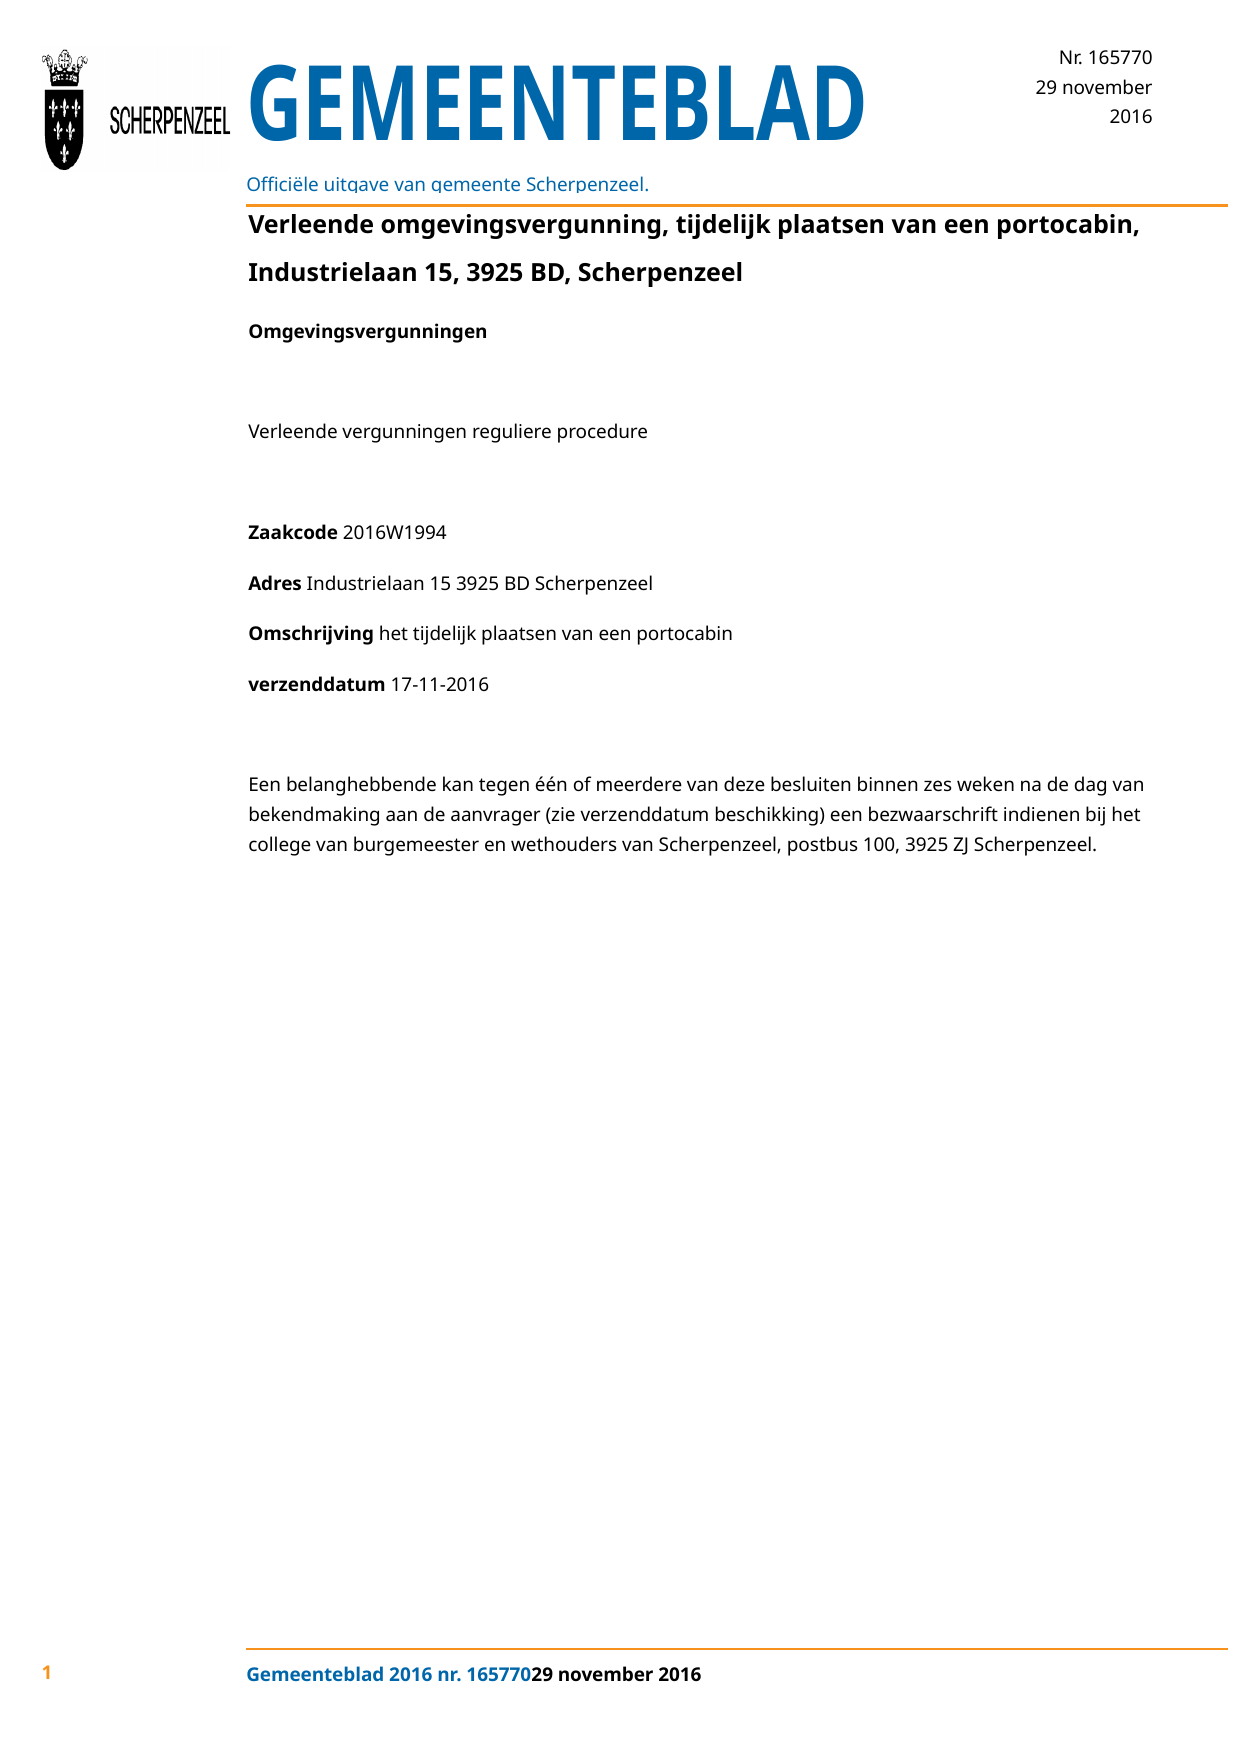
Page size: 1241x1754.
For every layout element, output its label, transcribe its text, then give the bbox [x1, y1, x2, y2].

text Verleende omgevingsvergunning, tijdelijk plaatsen van een portocabin, Industrielaan 15, 3925 BD, Scherpenzeel [248, 207, 1152, 288]
text Omschrijving het tijdelijk plaatsen van een portocabin [248, 620, 1152, 646]
text Omgevingsvergunningen [248, 318, 1152, 344]
text Een belanghebbende kan tegen één of meerdere van deze besluiten binnen zes weken na de dag van bekendmaking aan de aanvrager (zie verzenddatum beschikking) een bezwaarschrift indienen bij het college van burgemeester en wethouders van Scherpenzeel, postbus 100, 3925 ZJ Scherpenzeel. [248, 772, 1152, 857]
text verzenddatum 17-11-2016 [248, 671, 1152, 697]
text Verleende vergunningen reguliere procedure [248, 419, 1152, 444]
text Adres Industrielaan 15 3925 BD Scherpenzeel [248, 570, 1152, 596]
picture [41, 47, 231, 172]
text Zaakcode 2016W1994 [248, 519, 1152, 545]
